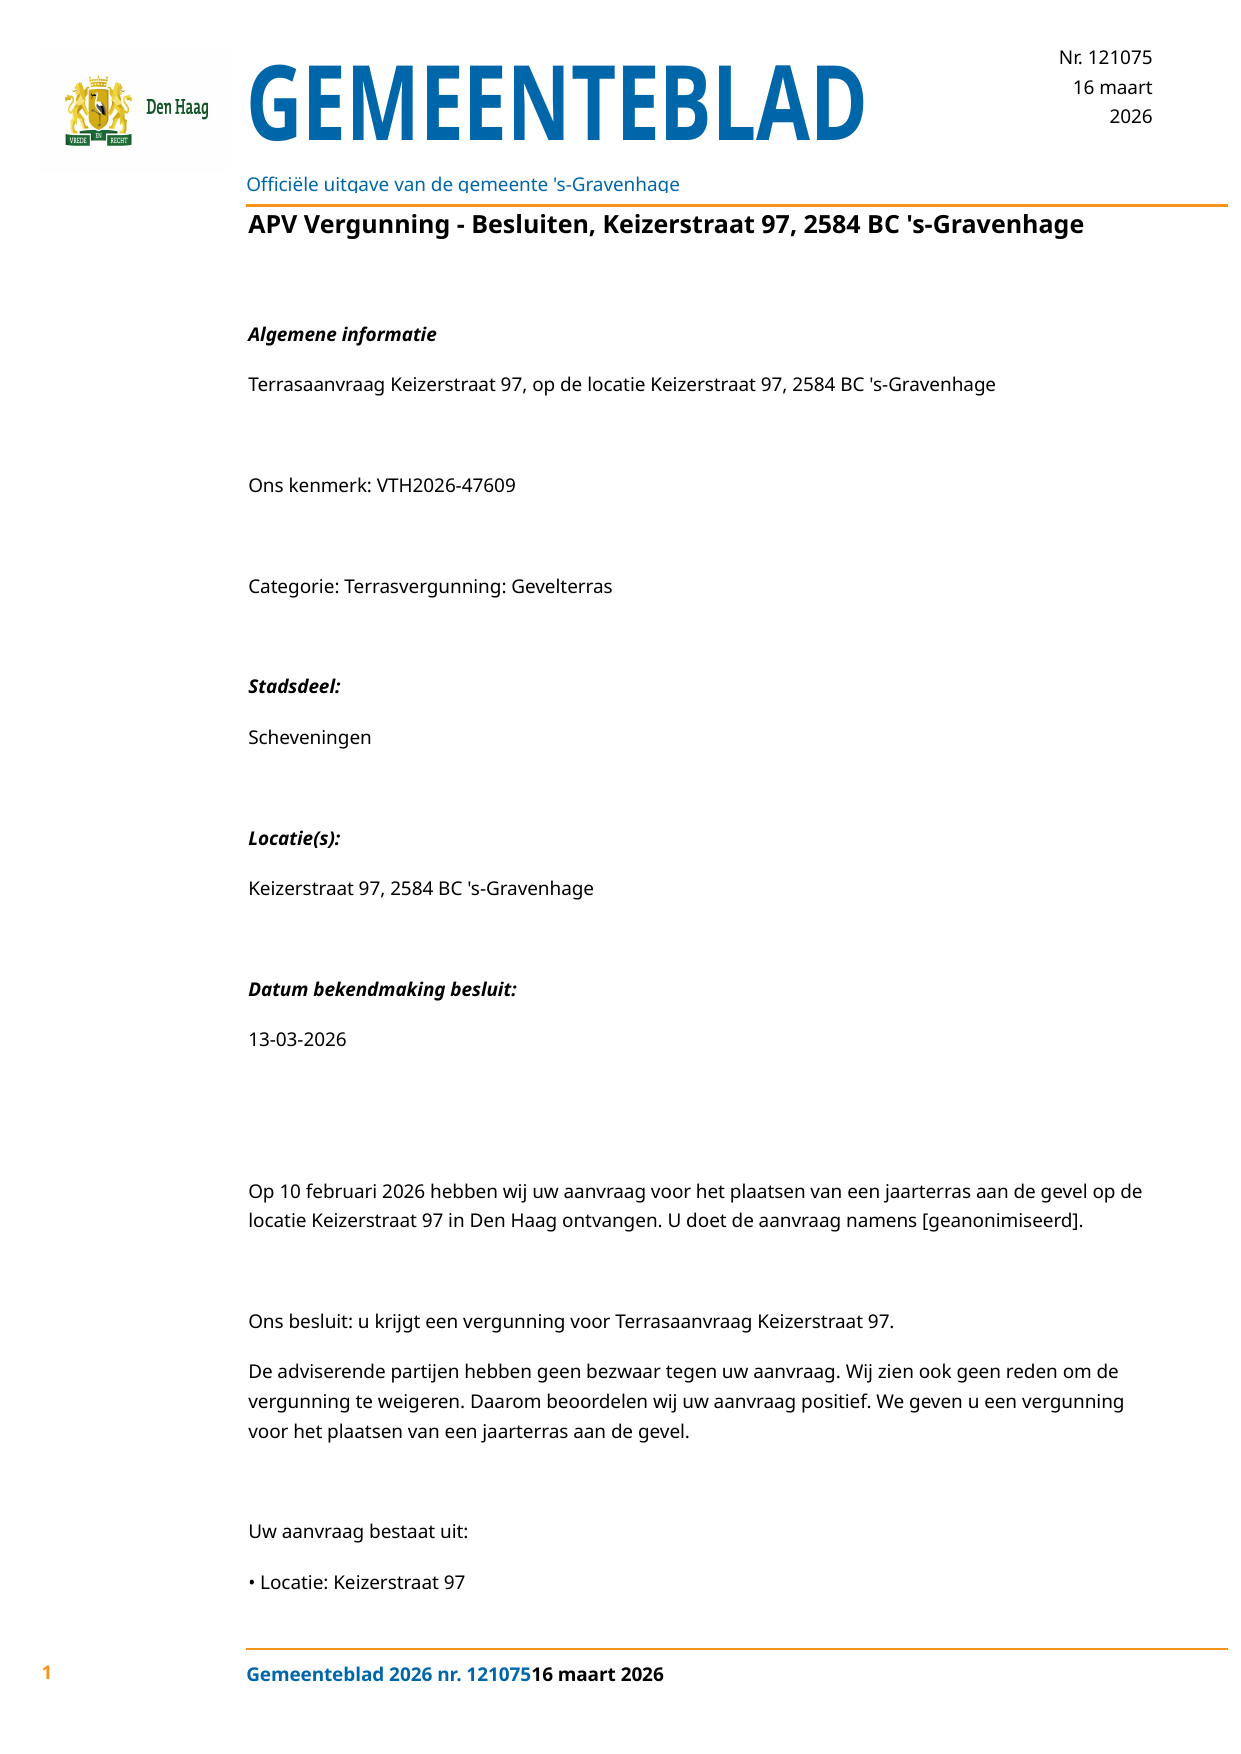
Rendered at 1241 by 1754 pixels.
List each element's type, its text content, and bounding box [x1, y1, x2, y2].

text Locatie(s): [248, 825, 1152, 851]
text De adviserende partijen hebben geen bezwaar tegen uw aanvraag. Wij zien ook geen reden om de vergunning te weigeren. Daarom beoordelen wij uw aanvraag positief. We geven u een vergunning voor het plaatsen van een jaarterras aan de gevel. [248, 1359, 1152, 1443]
text Op 10 februari 2026 hebben wij uw aanvraag voor het plaatsen van een jaarterras aan de gevel op de locatie Keizerstraat 97 in Den Haag ontvangen. U doet de aanvraag namens [geanonimiseerd]. [248, 1178, 1152, 1233]
text Ons kenmerk: VTH2026-47609 [248, 472, 1152, 498]
text • Locatie: Keizerstraat 97 [248, 1569, 1152, 1595]
text Keizerstraat 97, 2584 BC 's-Gravenhage [248, 875, 1152, 901]
text Ons besluit: u krijgt een vergunning voor Terrasaanvraag Keizerstraat 97. [248, 1308, 1152, 1334]
text Datum bekendmaking besluit: [248, 976, 1152, 1002]
text Algemene informatie [248, 321, 1152, 346]
text Categorie: Terrasvergunning: Gevelterras [248, 573, 1152, 598]
text APV Vergunning - Besluiten, Keizerstraat 97, 2584 BC 's-Gravenhage [248, 207, 1152, 241]
text Scheveningen [248, 724, 1152, 750]
picture [41, 47, 231, 172]
text Terrasaanvraag Keizerstraat 97, op de locatie Keizerstraat 97, 2584 BC 's-Gravenhage [248, 371, 1152, 397]
text Uw aanvraag bestaat uit: [248, 1519, 1152, 1544]
text Stadsdeel: [248, 674, 1152, 699]
text 13-03-2026 [248, 1027, 1152, 1052]
